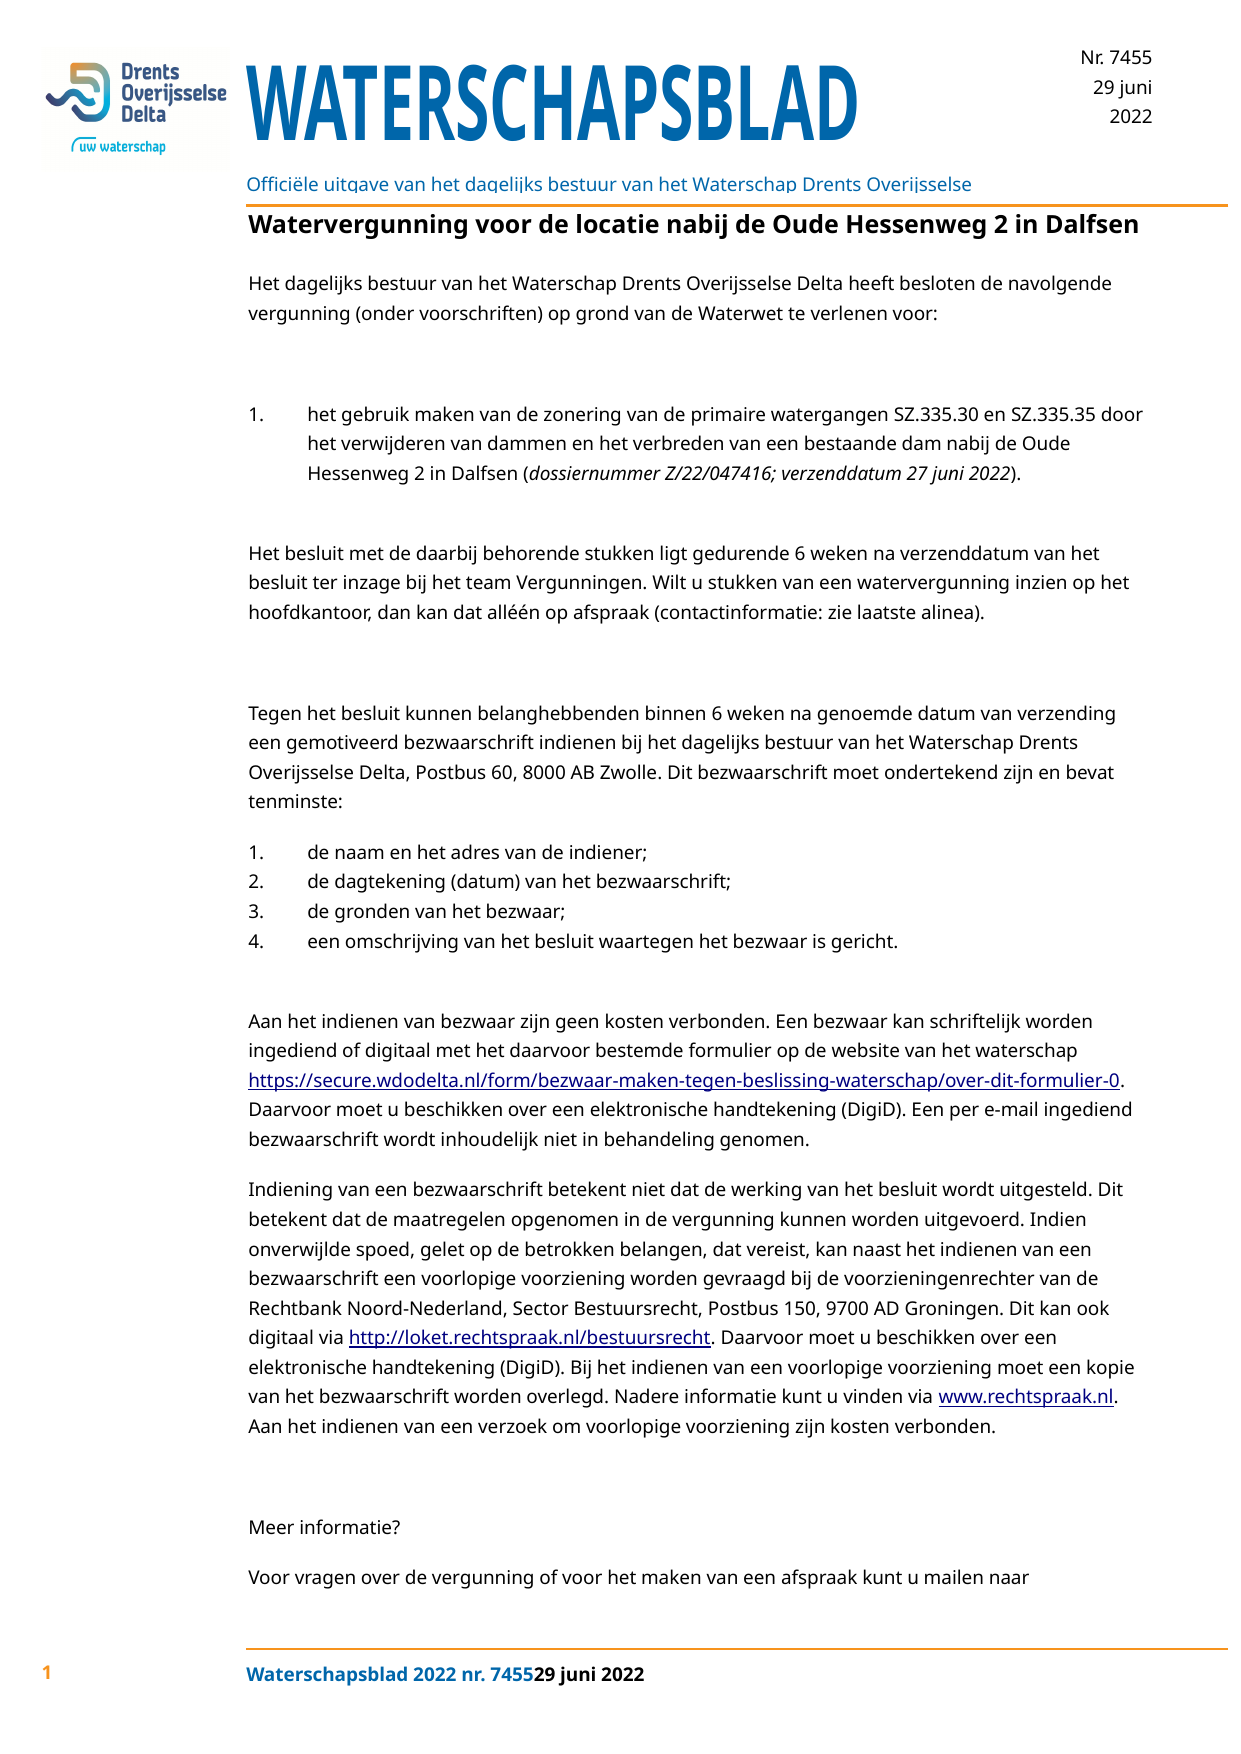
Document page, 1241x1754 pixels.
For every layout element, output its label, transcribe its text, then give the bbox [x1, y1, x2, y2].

text Indiening van een bezwaarschrift betekent niet dat de werking van het besluit wordt uitgesteld. Dit betekent dat de maatregelen opgenomen in de vergunning kunnen worden uitgevoerd. Indien onverwijlde spoed, gelet op de betrokken belangen, dat vereist, kan naast het indienen van een bezwaarschrift een voorlopige voorziening worden gevraagd bij de voorzieningenrechter van de Rechtbank Noord-Nederland, Sector Bestuursrecht, Postbus 150, 9700 AD Groningen. Dit kan ook digitaal via http://loket.rechtspraak.nl/bestuursrecht. Daarvoor moet u beschikken over een elektronische handtekening (DigiD). Bij het indienen van een voorlopige voorziening moet een kopie van het bezwaarschrift worden overlegd. Nadere informatie kunt u vinden via www.rechtspraak.nl. Aan het indienen van een verzoek om voorlopige voorziening zijn kosten verbonden. [248, 1177, 1152, 1439]
text Voor vragen over de vergunning of voor het maken van een afspraak kunt u mailen naar [248, 1564, 1152, 1590]
list de dagtekening (datum) van het bezwaarschrift; [248, 869, 1152, 894]
text Het dagelijks bestuur van het Waterschap Drents Overijsselse Delta heeft besloten de navolgende vergunning (onder voorschriften) op grond van de Waterwet te verlenen voor: [248, 270, 1152, 326]
list de naam en het adres van de indiener; [248, 839, 1152, 865]
list het gebruik maken van de zonering van de primaire watergangen SZ.335.30 en SZ.335.35 door het verwijderen van dammen en het verbreden van een bestaande dam nabij de Oude Hessenweg 2 in Dalfsen (dossiernummer Z/22/047416; verzenddatum 27 juni 2022). [248, 401, 1152, 486]
text Het besluit met de daarbij behorende stukken ligt gedurende 6 weken na verzenddatum van het besluit ter inzage bij het team Vergunningen. Wilt u stukken van een watervergunning inzien op het hoofdkantoor, dan kan dat alléén op afspraak (contactinformatie: zie laatste alinea). [248, 540, 1152, 625]
text Meer informatie? [248, 1514, 1152, 1540]
list de gronden van het bezwaar; [248, 898, 1152, 924]
text Tegen het besluit kunnen belanghebbenden binnen 6 weken na genoemde datum van verzending een gemotiveerd bezwaarschrift indienen bij het dagelijks bestuur van het Waterschap Drents Overijsselse Delta, Postbus 60, 8000 AB Zwolle. Dit bezwaarschrift moet ondertekend zijn en bevat tenminste: [248, 700, 1152, 814]
picture [41, 47, 231, 172]
text Aan het indienen van bezwaar zijn geen kosten verbonden. Een bezwaar kan schriftelijk worden ingediend of digitaal met het daarvoor bestemde formulier op de website van het waterschap https://secure.wdodelta.nl/form/bezwaar-maken-tegen-beslissing-waterschap/over-dit-formulier-0. Daarvoor moet u beschikken over een elektronische handtekening (DigiD). Een per e-mail ingediend bezwaarschrift wordt inhoudelijk niet in behandeling genomen. [248, 1008, 1152, 1152]
list een omschrijving van het besluit waartegen het bezwaar is gericht. [248, 928, 1152, 953]
text Watervergunning voor de locatie nabij de Oude Hessenweg 2 in Dalfsen [248, 207, 1152, 241]
